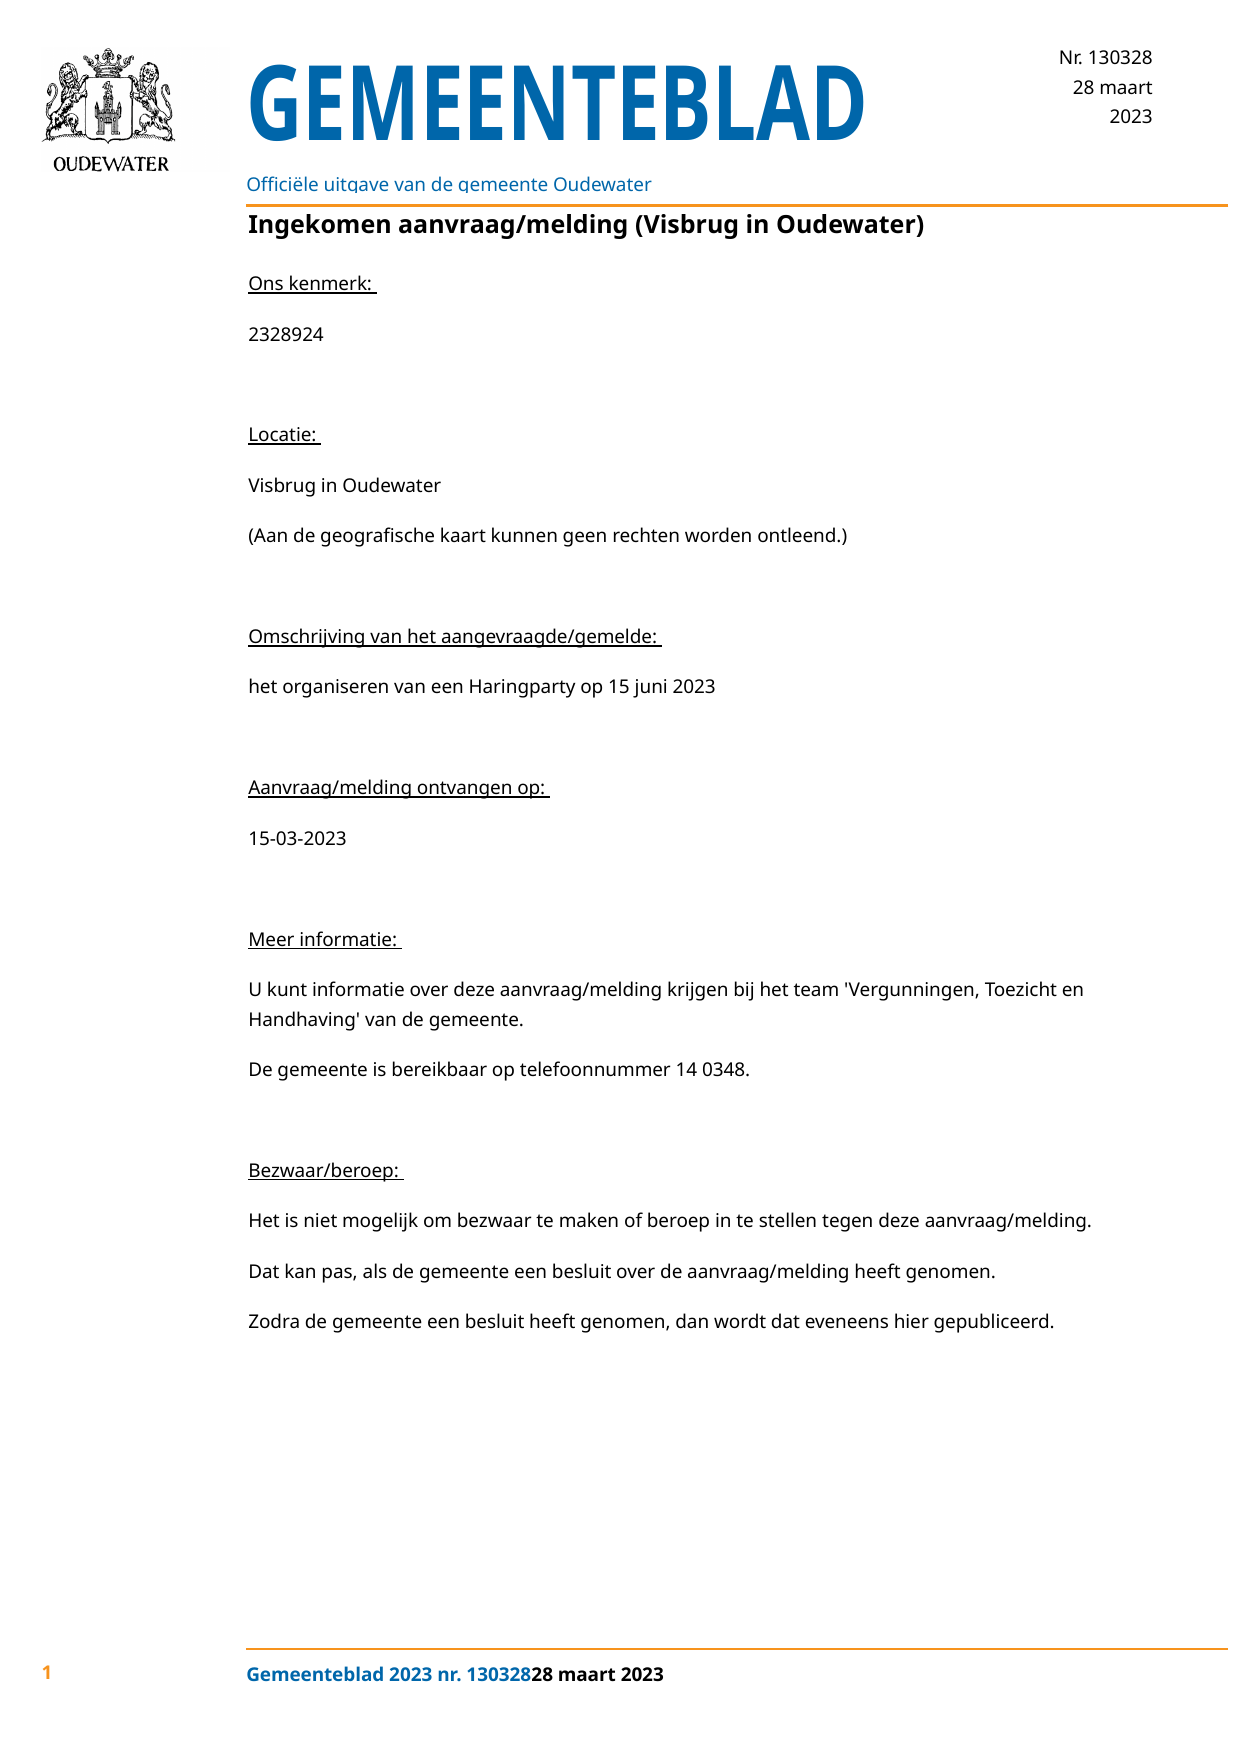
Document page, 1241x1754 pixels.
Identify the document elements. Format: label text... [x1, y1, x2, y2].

text 15-03-2023 [248, 825, 1152, 851]
text Visbrug in Oudewater [248, 472, 1152, 498]
text (Aan de geografische kaart kunnen geen rechten worden ontleend.) [248, 522, 1152, 548]
text U kunt informatie over deze aanvraag/melding krijgen bij het team 'Vergunningen, Toezicht en Handhaving' van de gemeente. [248, 976, 1152, 1031]
text Omschrijving van het aangevraagde/gemelde: [248, 623, 1152, 649]
text Zodra de gemeente een besluit heeft genomen, dan wordt dat eveneens hier gepubliceerd. [248, 1308, 1152, 1334]
text 2328924 [248, 321, 1152, 346]
text De gemeente is bereikbaar op telefoonnummer 14 0348. [248, 1056, 1152, 1082]
text Dat kan pas, als de gemeente een besluit over de aanvraag/melding heeft genomen. [248, 1258, 1152, 1283]
text Ons kenmerk: [248, 270, 1152, 296]
text Locatie: [248, 422, 1152, 447]
text Het is niet mogelijk om bezwaar te maken of beroep in te stellen tegen deze aanvraag/melding. [248, 1207, 1152, 1233]
picture [41, 47, 231, 172]
text Aanvraag/melding ontvangen op: [248, 774, 1152, 800]
text het organiseren van een Haringparty op 15 juni 2023 [248, 674, 1152, 699]
text Meer informatie: [248, 926, 1152, 951]
text Bezwaar/beroep: [248, 1157, 1152, 1183]
text Ingekomen aanvraag/melding (Visbrug in Oudewater) [248, 207, 1152, 241]
